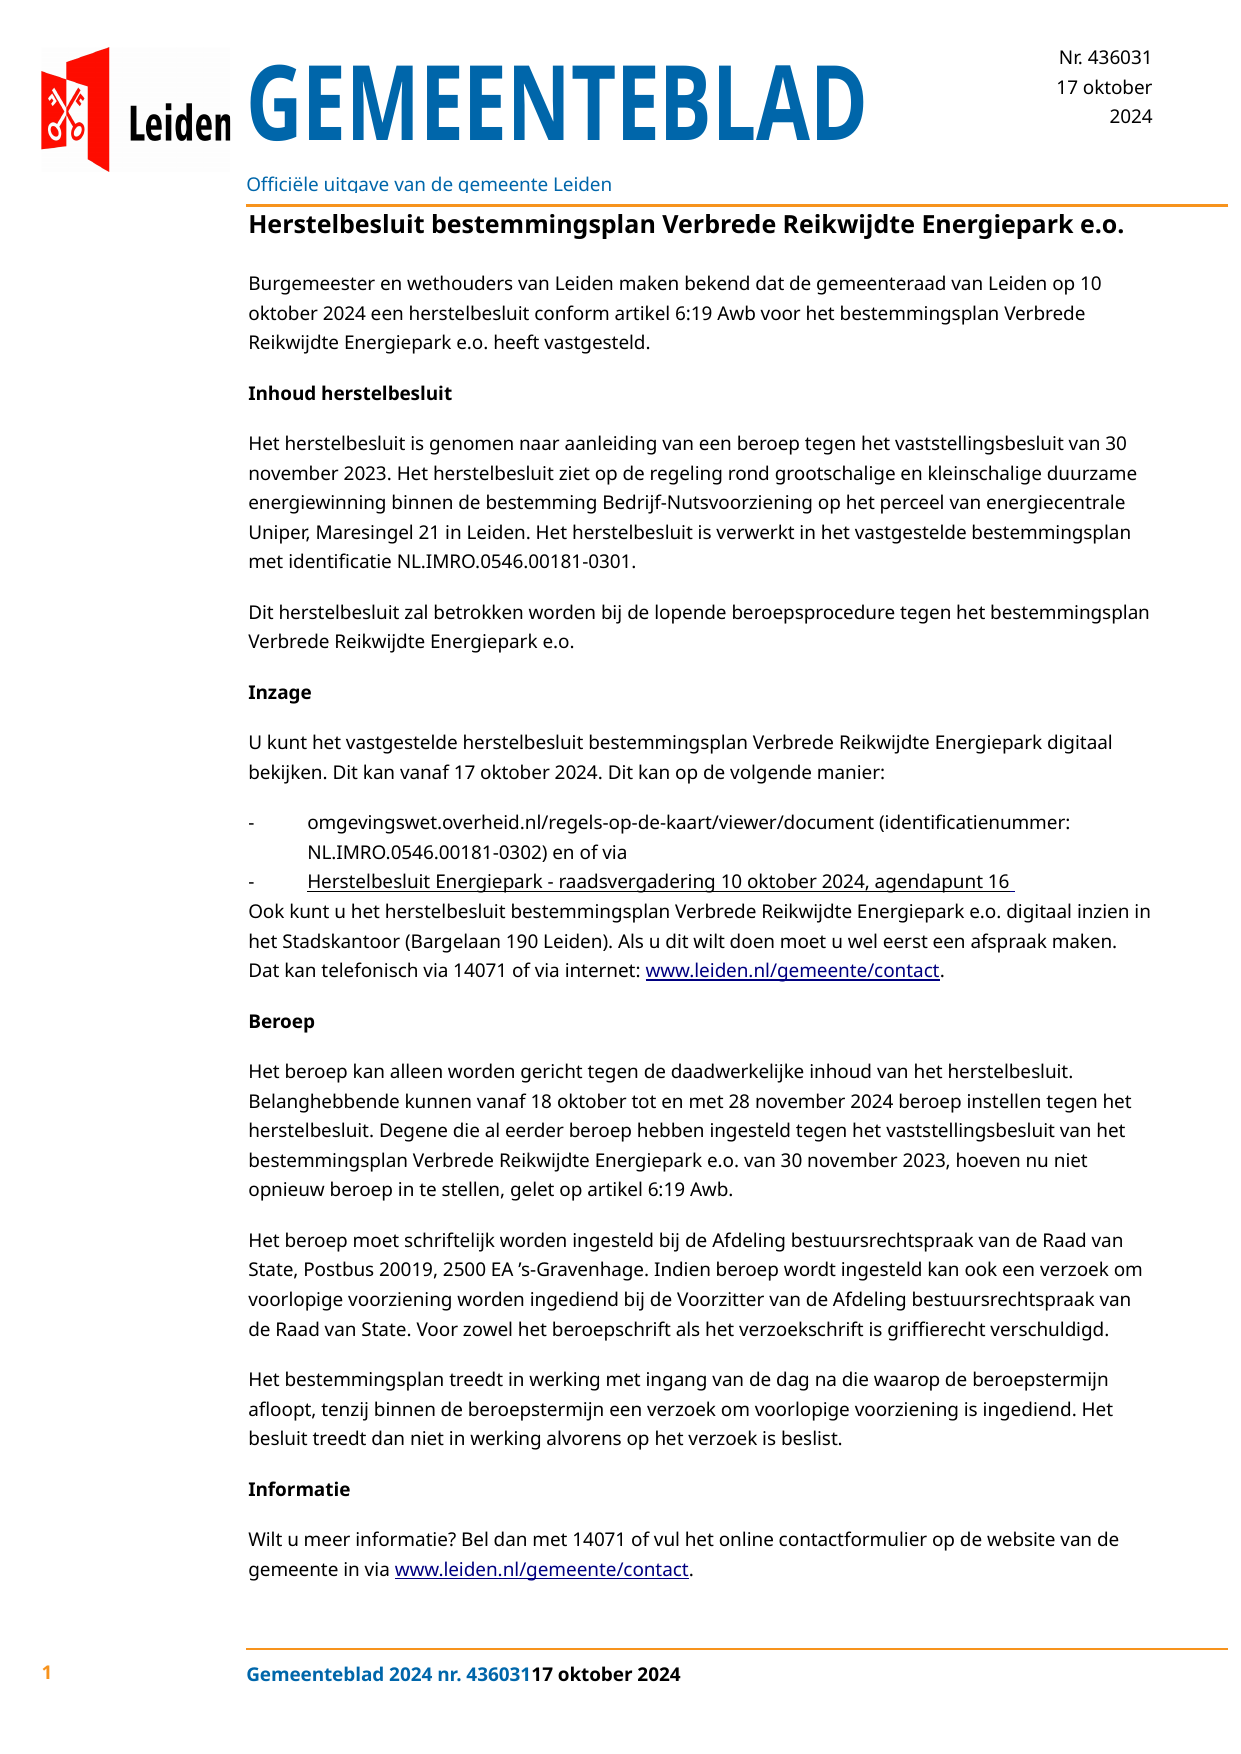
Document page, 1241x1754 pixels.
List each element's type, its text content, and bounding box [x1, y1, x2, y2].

text Informatie [248, 1476, 1152, 1501]
text Het herstelbesluit is genomen naar aanleiding van een beroep tegen het vaststellingsbesluit van 30 november 2023. Het herstelbesluit ziet op de regeling rond grootschalige en kleinschalige duurzame energiewinning binnen de bestemming Bedrijf-Nutsvoorziening op het perceel van energiecentrale Uniper, Maresingel 21 in Leiden. Het herstelbesluit is verwerkt in het vastgestelde bestemmingsplan met identificatie NL.IMRO.0546.00181-0301. [248, 430, 1152, 574]
text Beroep [248, 1008, 1152, 1033]
text Dit herstelbesluit zal betrokken worden bij de lopende beroepsprocedure tegen het bestemmingsplan Verbrede Reikwijdte Energiepark e.o. [248, 599, 1152, 654]
text Herstelbesluit bestemmingsplan Verbrede Reikwijdte Energiepark e.o. [248, 207, 1152, 241]
text Ook kunt u het herstelbesluit bestemmingsplan Verbrede Reikwijdte Energiepark e.o. digitaal inzien in het Stadskantoor (Bargelaan 190 Leiden). Als u dit wilt doen moet u wel eerst een afspraak maken. Dat kan telefonisch via 14071 of via internet: www.leiden.nl/gemeente/contact. [248, 898, 1152, 983]
picture [41, 47, 231, 172]
text Inzage [248, 679, 1152, 705]
text Wilt u meer informatie? Bel dan met 14071 of vul het online contactformulier op de website van de gemeente in via www.leiden.nl/gemeente/contact. [248, 1526, 1152, 1581]
text Inhoud herstelbesluit [248, 380, 1152, 406]
text U kunt het vastgestelde herstelbesluit bestemmingsplan Verbrede Reikwijdte Energiepark digitaal bekijken. Dit kan vanaf 17 oktober 2024. Dit kan op de volgende manier: [248, 729, 1152, 785]
list Herstelbesluit Energiepark - raadsvergadering 10 oktober 2024, agendapunt 16 [248, 869, 1152, 894]
list omgevingswet.overheid.nl/regels-op-de-kaart/viewer/document (identificatienummer: NL.IMRO.0546.00181-0302) en of via [248, 809, 1152, 865]
text Het beroep moet schriftelijk worden ingesteld bij de Afdeling bestuursrechtspraak van de Raad van State, Postbus 20019, 2500 EA ’s-Gravenhage. Indien beroep wordt ingesteld kan ook een verzoek om voorlopige voorziening worden ingediend bij de Voorzitter van de Afdeling bestuursrechtspraak van de Raad van State. Voor zowel het beroepschrift als het verzoekschrift is griffierecht verschuldigd. [248, 1227, 1152, 1341]
text Het bestemmingsplan treedt in werking met ingang van de dag na die waarop de beroepstermijn afloopt, tenzij binnen de beroepstermijn een verzoek om voorlopige voorziening is ingediend. Het besluit treedt dan niet in werking alvorens op het verzoek is beslist. [248, 1366, 1152, 1451]
text Het beroep kan alleen worden gericht tegen de daadwerkelijke inhoud van het herstelbesluit. Belanghebbende kunnen vanaf 18 oktober tot en met 28 november 2024 beroep instellen tegen het herstelbesluit. Degene die al eerder beroep hebben ingesteld tegen het vaststellingsbesluit van het bestemmingsplan Verbrede Reikwijdte Energiepark e.o. van 30 november 2023, hoeven nu niet opnieuw beroep in te stellen, gelet op artikel 6:19 Awb. [248, 1058, 1152, 1202]
text Burgemeester en wethouders van Leiden maken bekend dat de gemeenteraad van Leiden op 10 oktober 2024 een herstelbesluit conform artikel 6:19 Awb voor het bestemmingsplan Verbrede Reikwijdte Energiepark e.o. heeft vastgesteld. [248, 270, 1152, 355]
